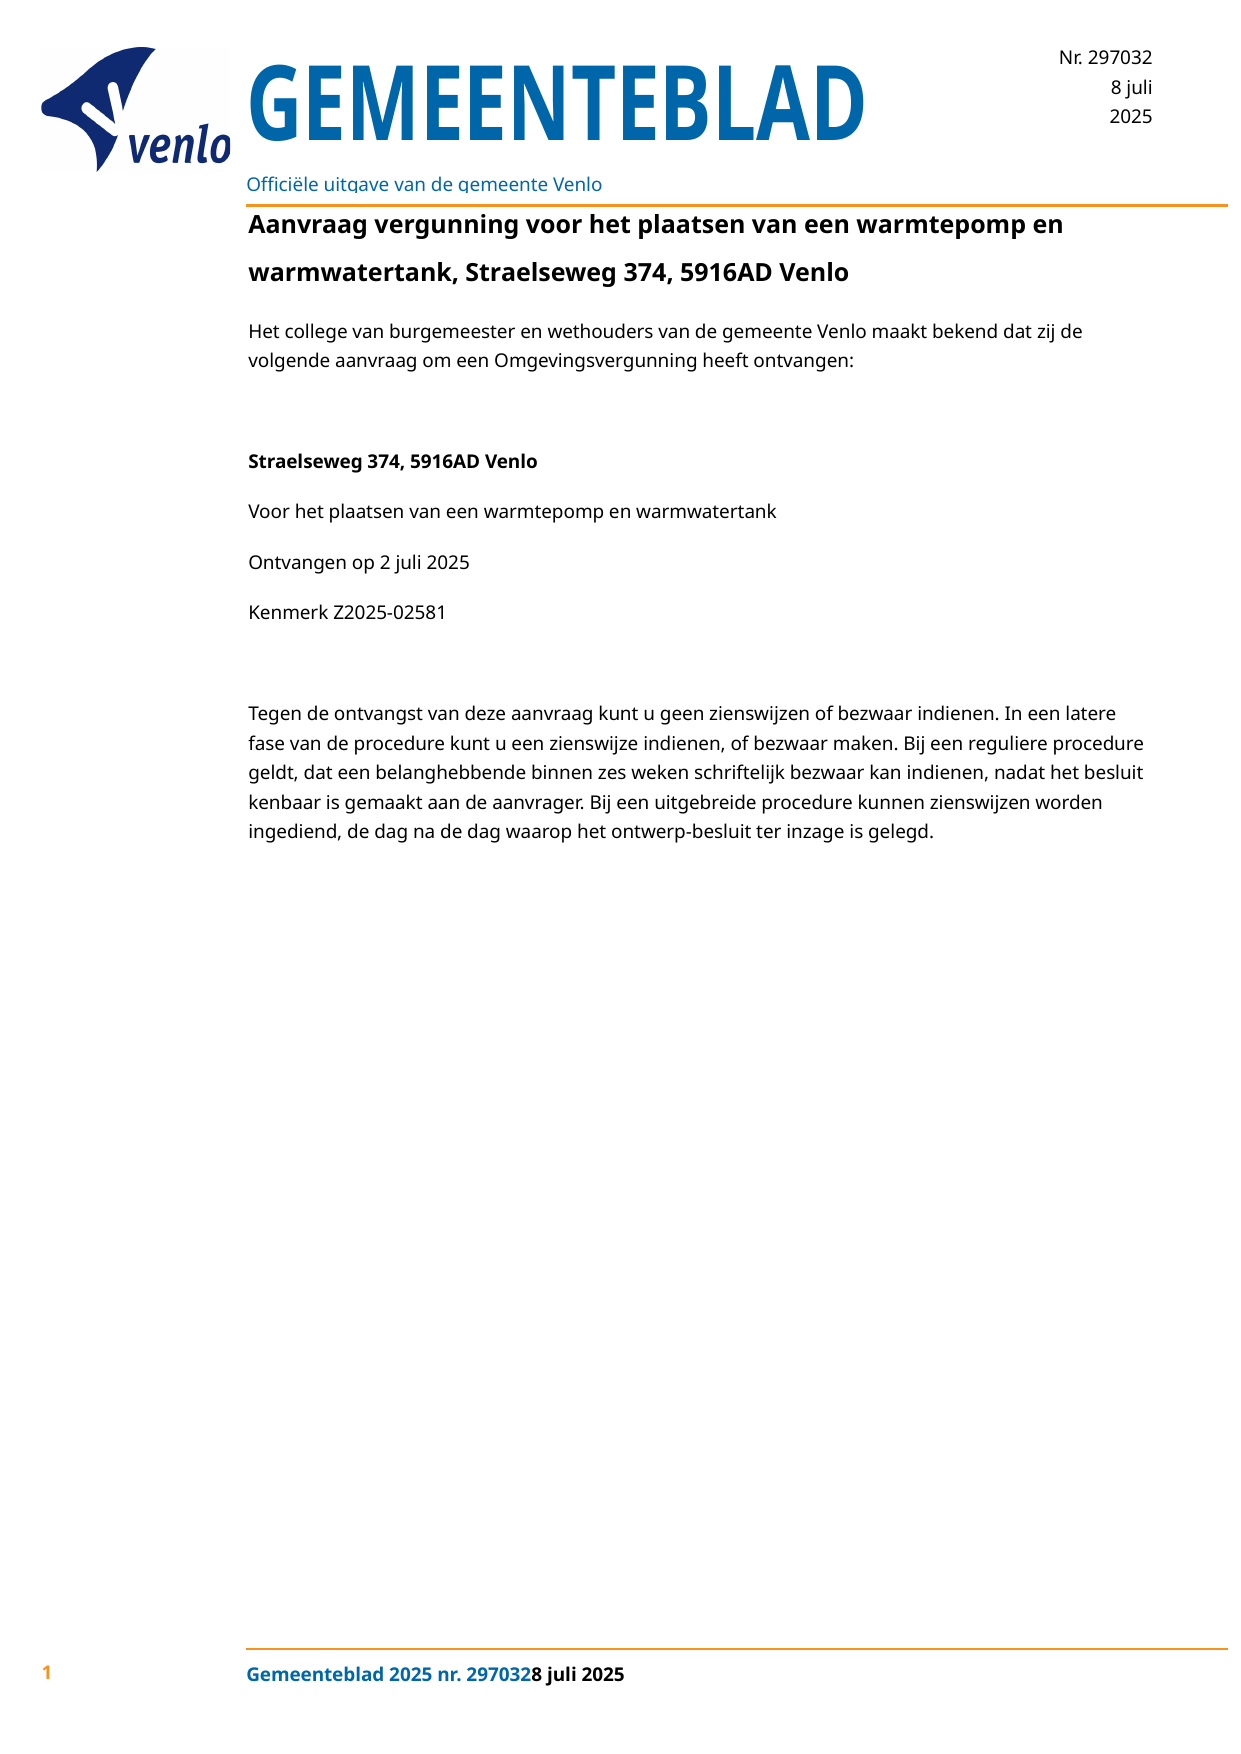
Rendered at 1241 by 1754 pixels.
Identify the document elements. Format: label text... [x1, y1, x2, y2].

text Aanvraag vergunning voor het plaatsen van een warmtepomp en warmwatertank, Straelseweg 374, 5916AD Venlo [248, 207, 1152, 288]
text Straelseweg 374, 5916AD Venlo [248, 448, 1152, 474]
text Kenmerk Z2025-02581 [248, 599, 1152, 625]
text Tegen de ontvangst van deze aanvraag kunt u geen zienswijzen of bezwaar indienen. In een latere fase van de procedure kunt u een zienswijze indienen, of bezwaar maken. Bij een reguliere procedure geldt, dat een belanghebbende binnen zes weken schriftelijk bezwaar kan indienen, nadat het besluit kenbaar is gemaakt aan de aanvrager. Bij een uitgebreide procedure kunnen zienswijzen worden ingediend, de dag na de dag waarop het ontwerp-besluit ter inzage is gelegd. [248, 700, 1152, 844]
picture [41, 47, 231, 172]
text Voor het plaatsen van een warmtepomp en warmwatertank [248, 499, 1152, 524]
text Het college van burgemeester en wethouders van de gemeente Venlo maakt bekend dat zij de volgende aanvraag om een Omgevingsvergunning heeft ontvangen: [248, 318, 1152, 373]
text Ontvangen op 2 juli 2025 [248, 549, 1152, 575]
